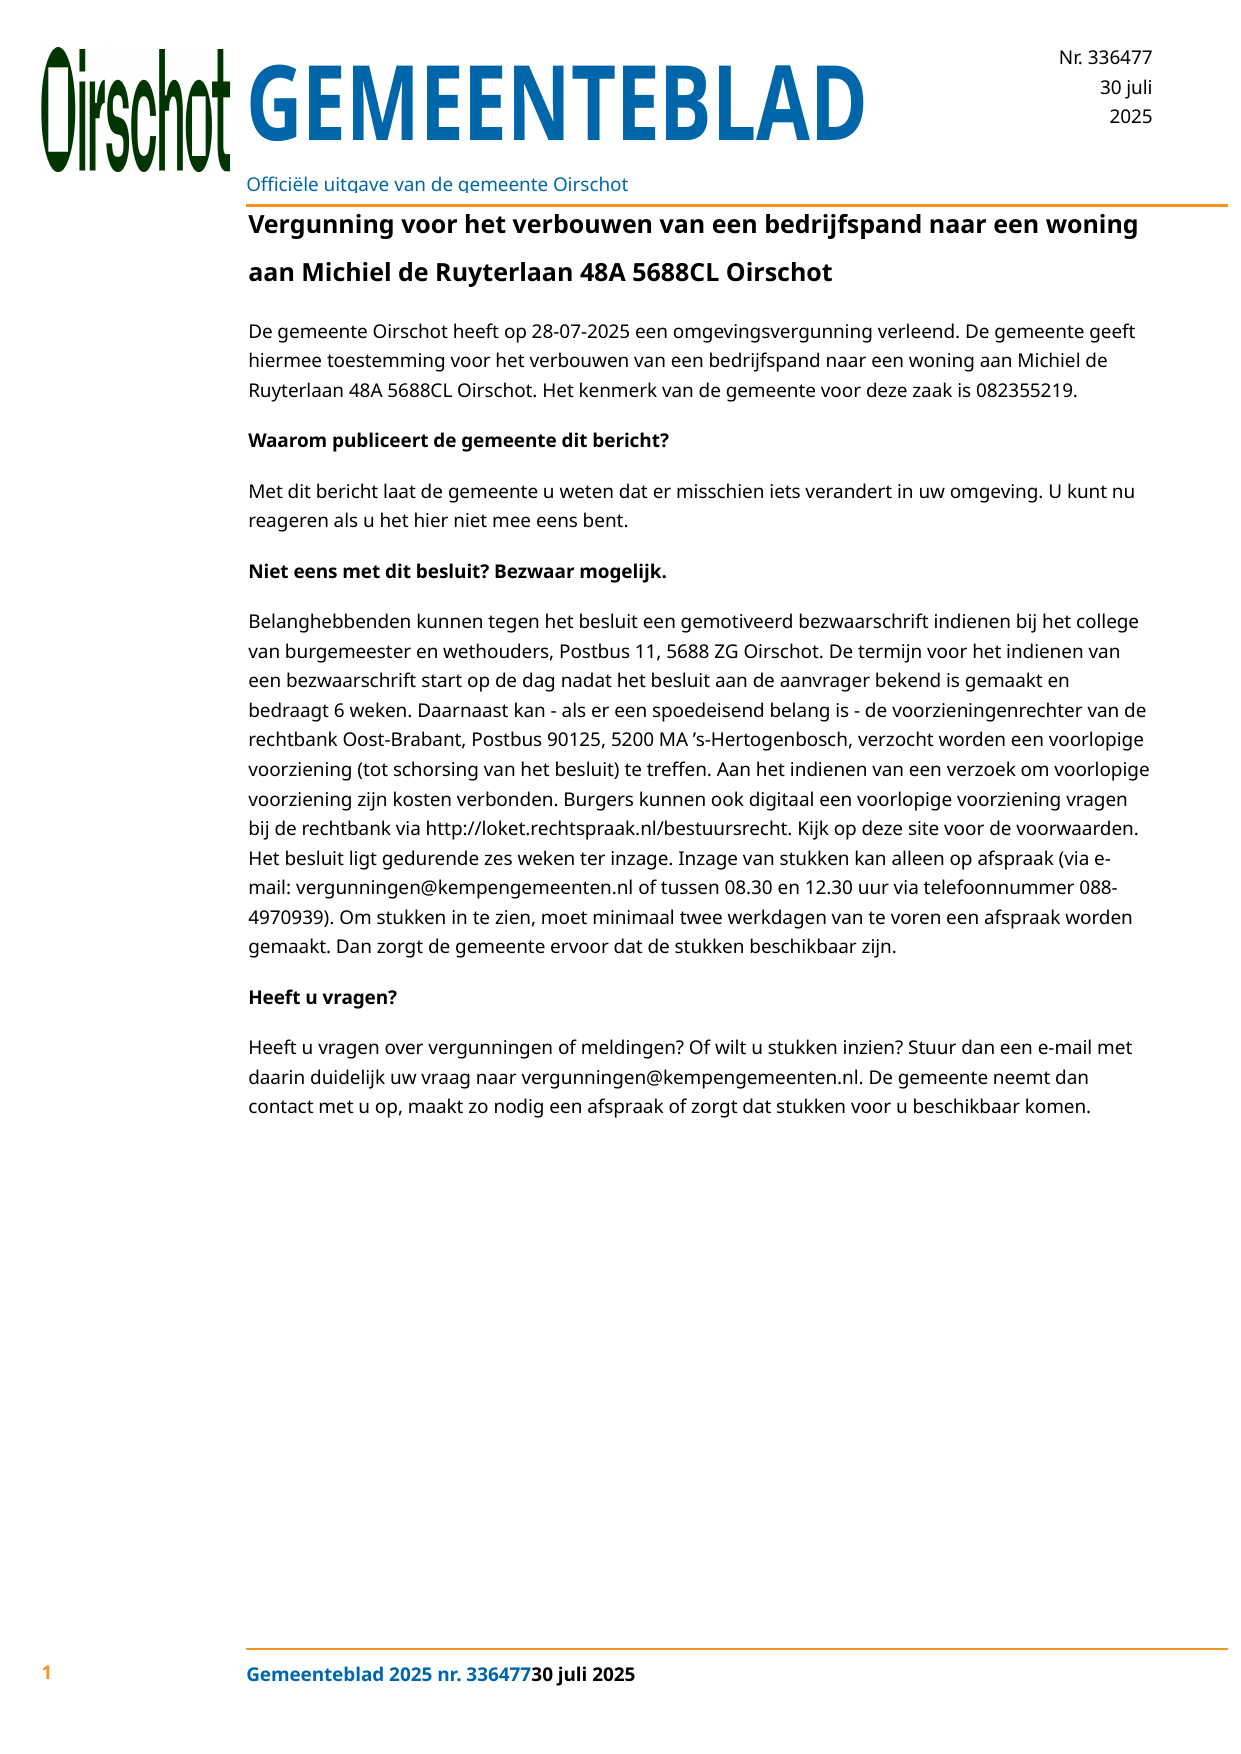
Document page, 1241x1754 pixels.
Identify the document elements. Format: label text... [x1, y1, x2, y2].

text Heeft u vragen over vergunningen of meldingen? Of wilt u stukken inzien? Stuur dan een e-mail met daarin duidelijk uw vraag naar vergunningen@kempengemeenten.nl. De gemeente neemt dan contact met u op, maakt zo nodig een afspraak of zorgt dat stukken voor u beschikbaar komen. [248, 1034, 1152, 1119]
text Vergunning voor het verbouwen van een bedrijfspand naar een woning aan Michiel de Ruyterlaan 48A 5688CL Oirschot [248, 207, 1152, 288]
text De gemeente Oirschot heeft op 28-07-2025 een omgevingsvergunning verleend. De gemeente geeft hiermee toestemming voor het verbouwen van een bedrijfspand naar een woning aan Michiel de Ruyterlaan 48A 5688CL Oirschot. Het kenmerk van de gemeente voor deze zaak is 082355219. [248, 318, 1152, 403]
picture [41, 47, 231, 172]
text Niet eens met dit besluit? Bezwaar mogelijk. [248, 558, 1152, 584]
text Met dit bericht laat de gemeente u weten dat er misschien iets verandert in uw omgeving. U kunt nu reageren als u het hier niet mee eens bent. [248, 478, 1152, 533]
text Waarom publiceert de gemeente dit bericht? [248, 427, 1152, 453]
text Belanghebbenden kunnen tegen het besluit een gemotiveerd bezwaarschrift indienen bij het college van burgemeester en wethouders, Postbus 11, 5688 ZG Oirschot. De termijn voor het indienen van een bezwaarschrift start op de dag nadat het besluit aan de aanvrager bekend is gemaakt en bedraagt 6 weken. Daarnaast kan - als er een spoedeisend belang is - de voorzieningenrechter van de rechtbank Oost-Brabant, Postbus 90125, 5200 MA ’s-Hertogenbosch, verzocht worden een voorlopige voorziening (tot schorsing van het besluit) te treffen. Aan het indienen van een verzoek om voorlopige voorziening zijn kosten verbonden. Burgers kunnen ook digitaal een voorlopige voorziening vragen bij de rechtbank via http://loket.rechtspraak.nl/bestuursrecht. Kijk op deze site voor de voorwaarden. Het besluit ligt gedurende zes weken ter inzage. Inzage van stukken kan alleen op afspraak (via e-mail: vergunningen@kempengemeenten.nl of tussen 08.30 en 12.30 uur via telefoonnummer 088-4970939). Om stukken in te zien, moet minimaal twee werkdagen van te voren een afspraak worden gemaakt. Dan zorgt de gemeente ervoor dat de stukken beschikbaar zijn. [248, 608, 1152, 959]
text Heeft u vragen? [248, 984, 1152, 1010]
